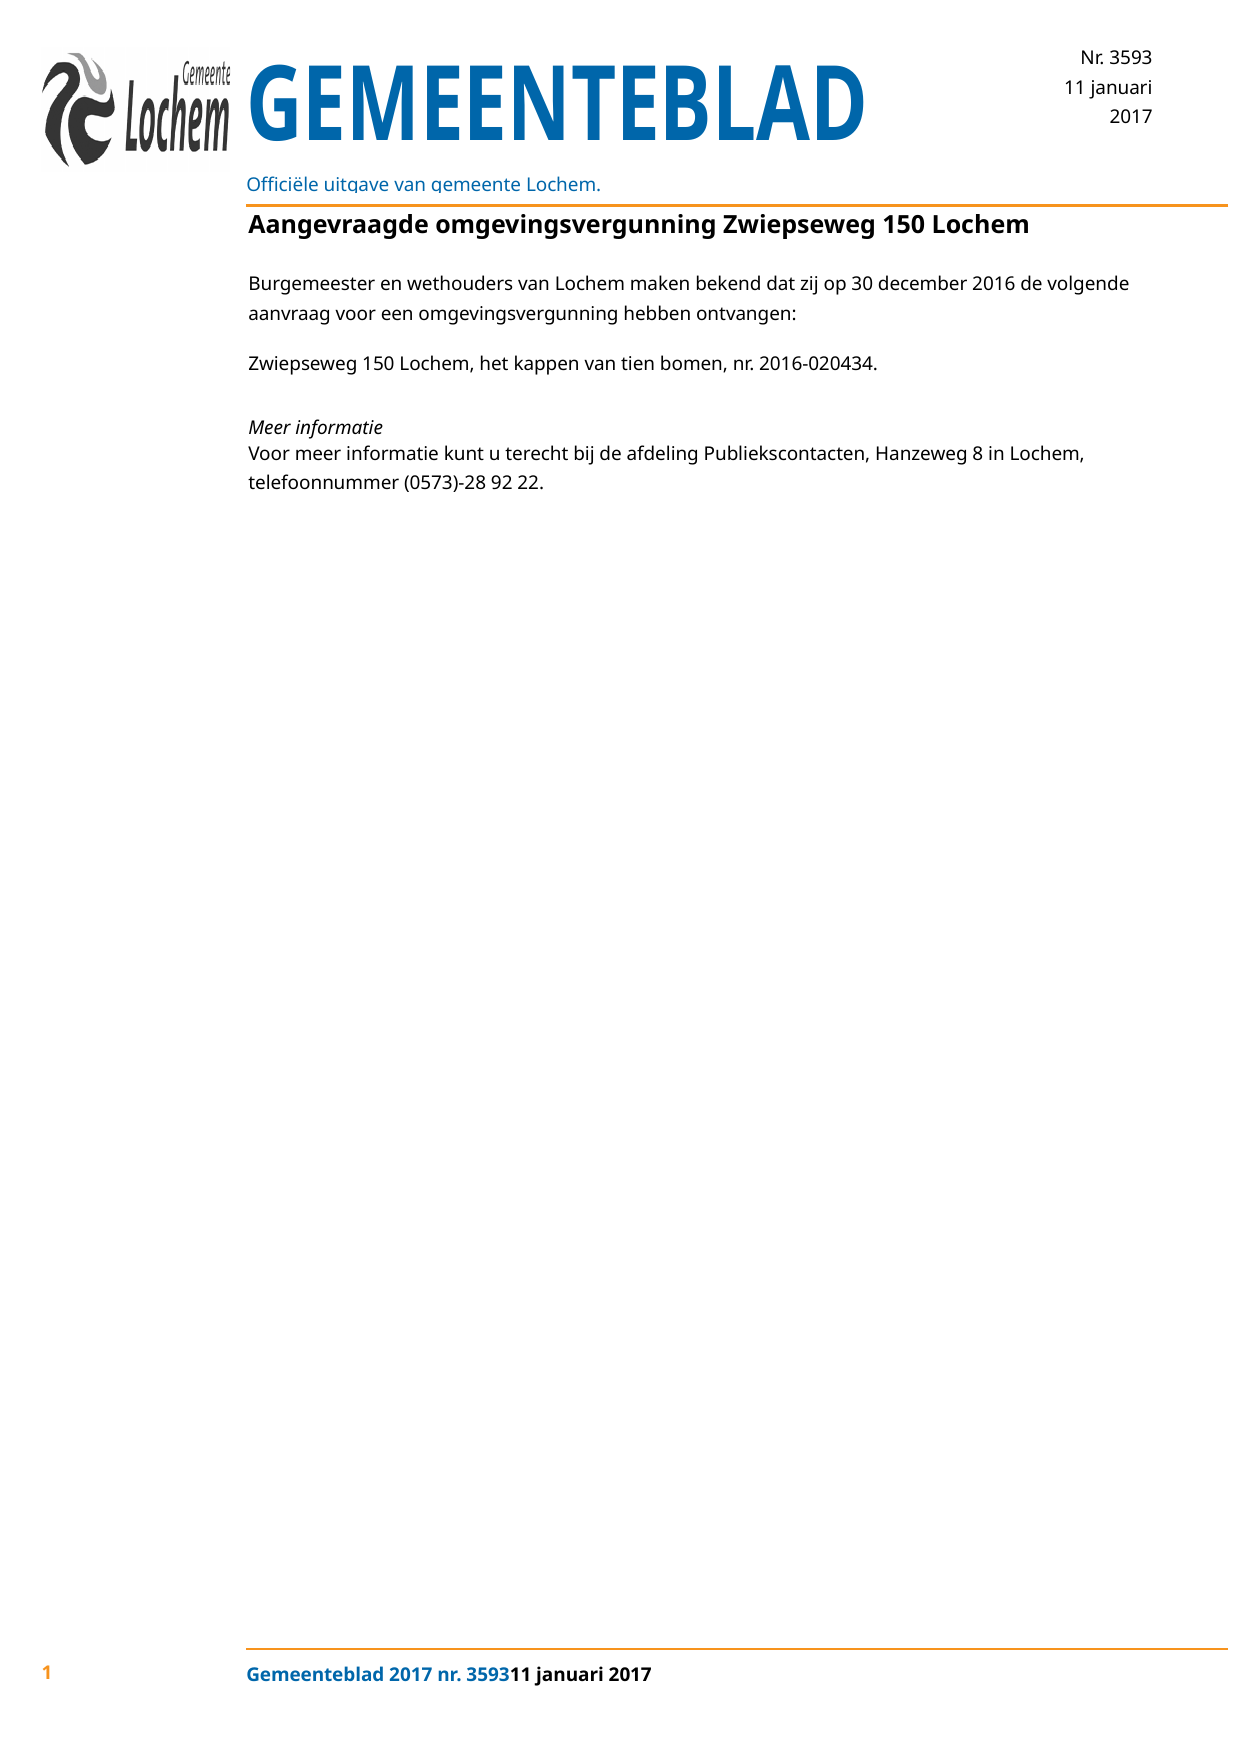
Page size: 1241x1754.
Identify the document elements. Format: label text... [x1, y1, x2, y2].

text Meer informatie [248, 414, 1152, 440]
text Aangevraagde omgevingsvergunning Zwiepseweg 150 Lochem [248, 207, 1152, 241]
picture [41, 47, 231, 172]
text Burgemeester en wethouders van Lochem maken bekend dat zij op 30 december 2016 de volgende aanvraag voor een omgevingsvergunning hebben ontvangen: [248, 270, 1152, 326]
text Zwiepseweg 150 Lochem, het kappen van tien bomen, nr. 2016-020434. [248, 350, 1152, 376]
text Voor meer informatie kunt u terecht bij de afdeling Publiekscontacten, Hanzeweg 8 in Lochem, telefoonnummer (0573)-28 92 22. [248, 440, 1152, 495]
